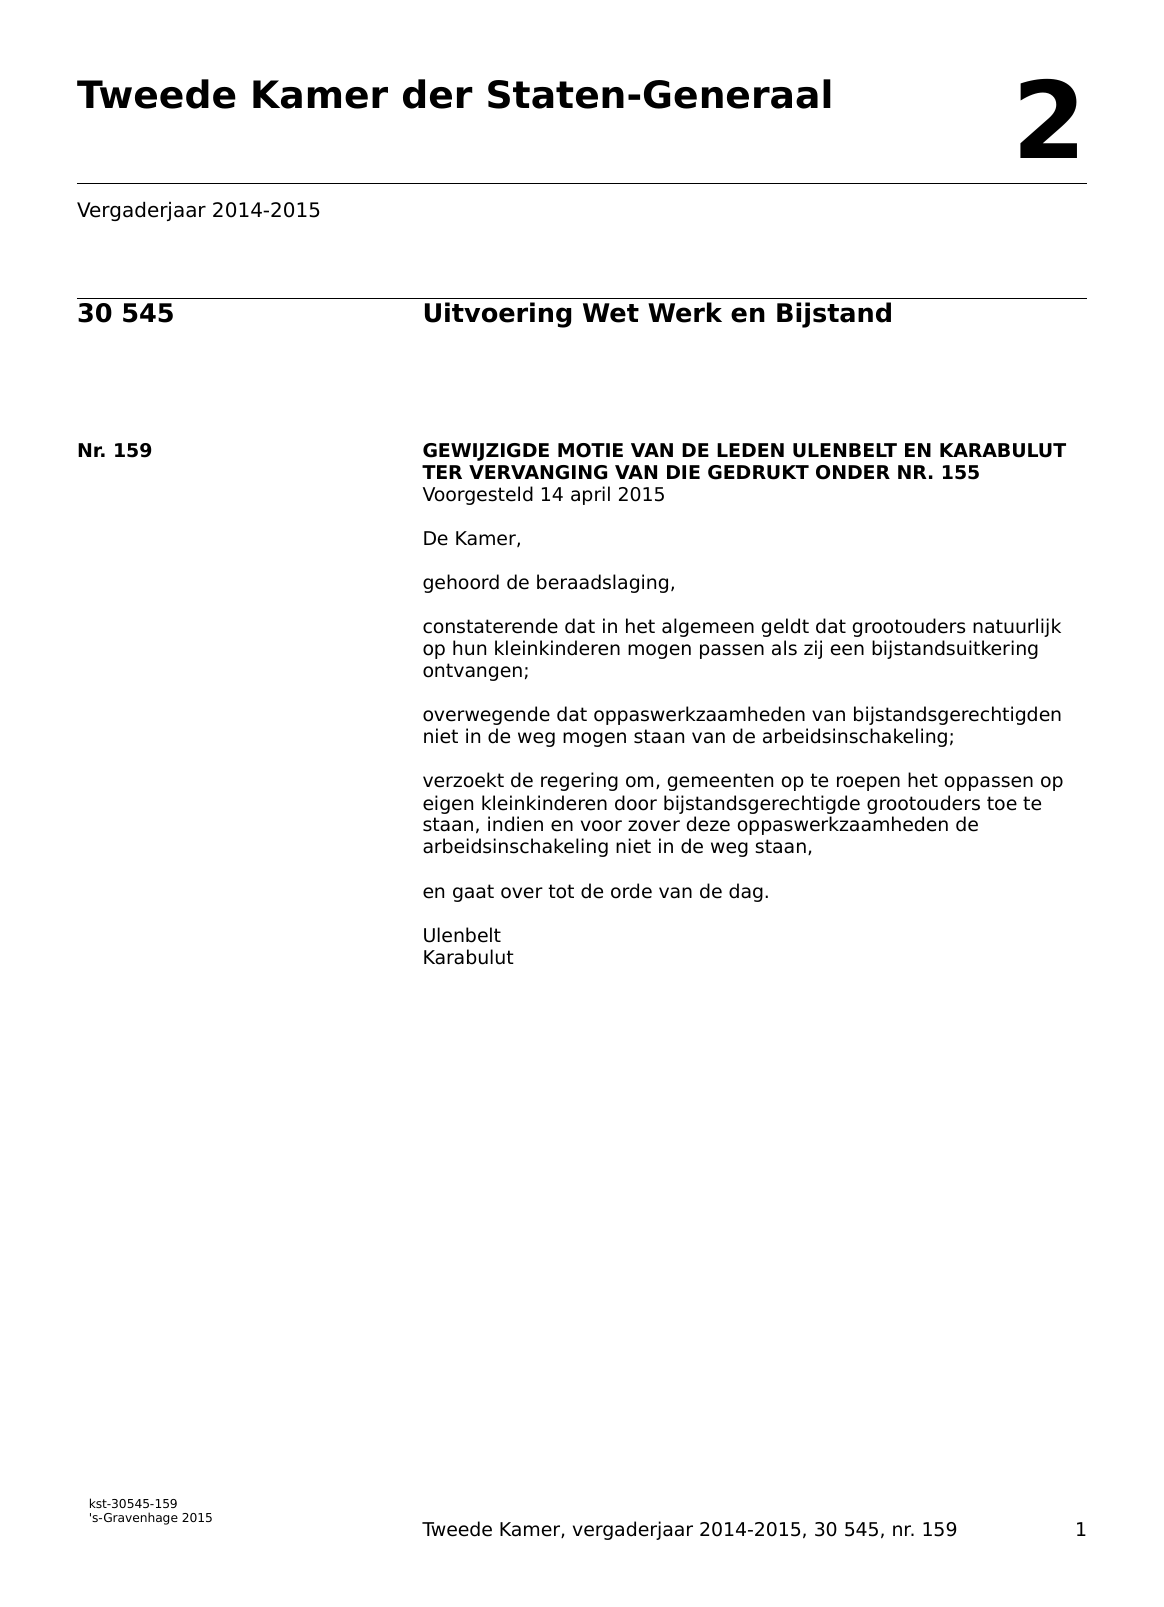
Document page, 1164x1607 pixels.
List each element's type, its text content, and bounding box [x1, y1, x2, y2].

table_header Tweede Kamer der Staten-Generaal [77, 59, 886, 183]
table_header 2 [886, 59, 1087, 183]
text Karabulut [422, 947, 1087, 969]
text gehoord de beraadslaging, [422, 572, 1087, 594]
subtitle Nr. 159 GEWIJZIGDE MOTIE VAN DE LEDEN ULENBELT EN KARABULUT TER VERVANGING VAN DIE GEDRUKT ONDER NR. 155 [77, 440, 1087, 484]
text De Kamer, [422, 528, 1087, 550]
text Voorgesteld 14 april 2015 [422, 484, 1087, 506]
text kst-30545-159 [88, 1497, 323, 1511]
text constaterende dat in het algemeen geldt dat grootouders natuurlijk op hun kleinkinderen mogen passen als zij een bijstandsuitkering ontvangen; [422, 616, 1087, 682]
text 's-Gravenhage 2015 [88, 1511, 323, 1525]
subtitle 30 545 Uitvoering Wet Werk en Bijstand [77, 299, 1087, 329]
text overwegende dat oppaswerkzaamheden van bijstandsgerechtigden niet in de weg mogen staan van de arbeidsinschakeling; [422, 704, 1087, 748]
text verzoekt de regering om, gemeenten op te roepen het oppassen op eigen kleinkinderen door bijstandsgerechtigde grootouders toe te staan, indien en voor zover deze oppaswerkzaamheden de arbeidsinschakeling niet in de weg staan, [422, 770, 1087, 858]
text Ulenbelt [422, 925, 1087, 947]
table_cell Vergaderjaar 2014-2015 [77, 184, 1087, 298]
text en gaat over tot de orde van de dag. [422, 881, 1087, 902]
